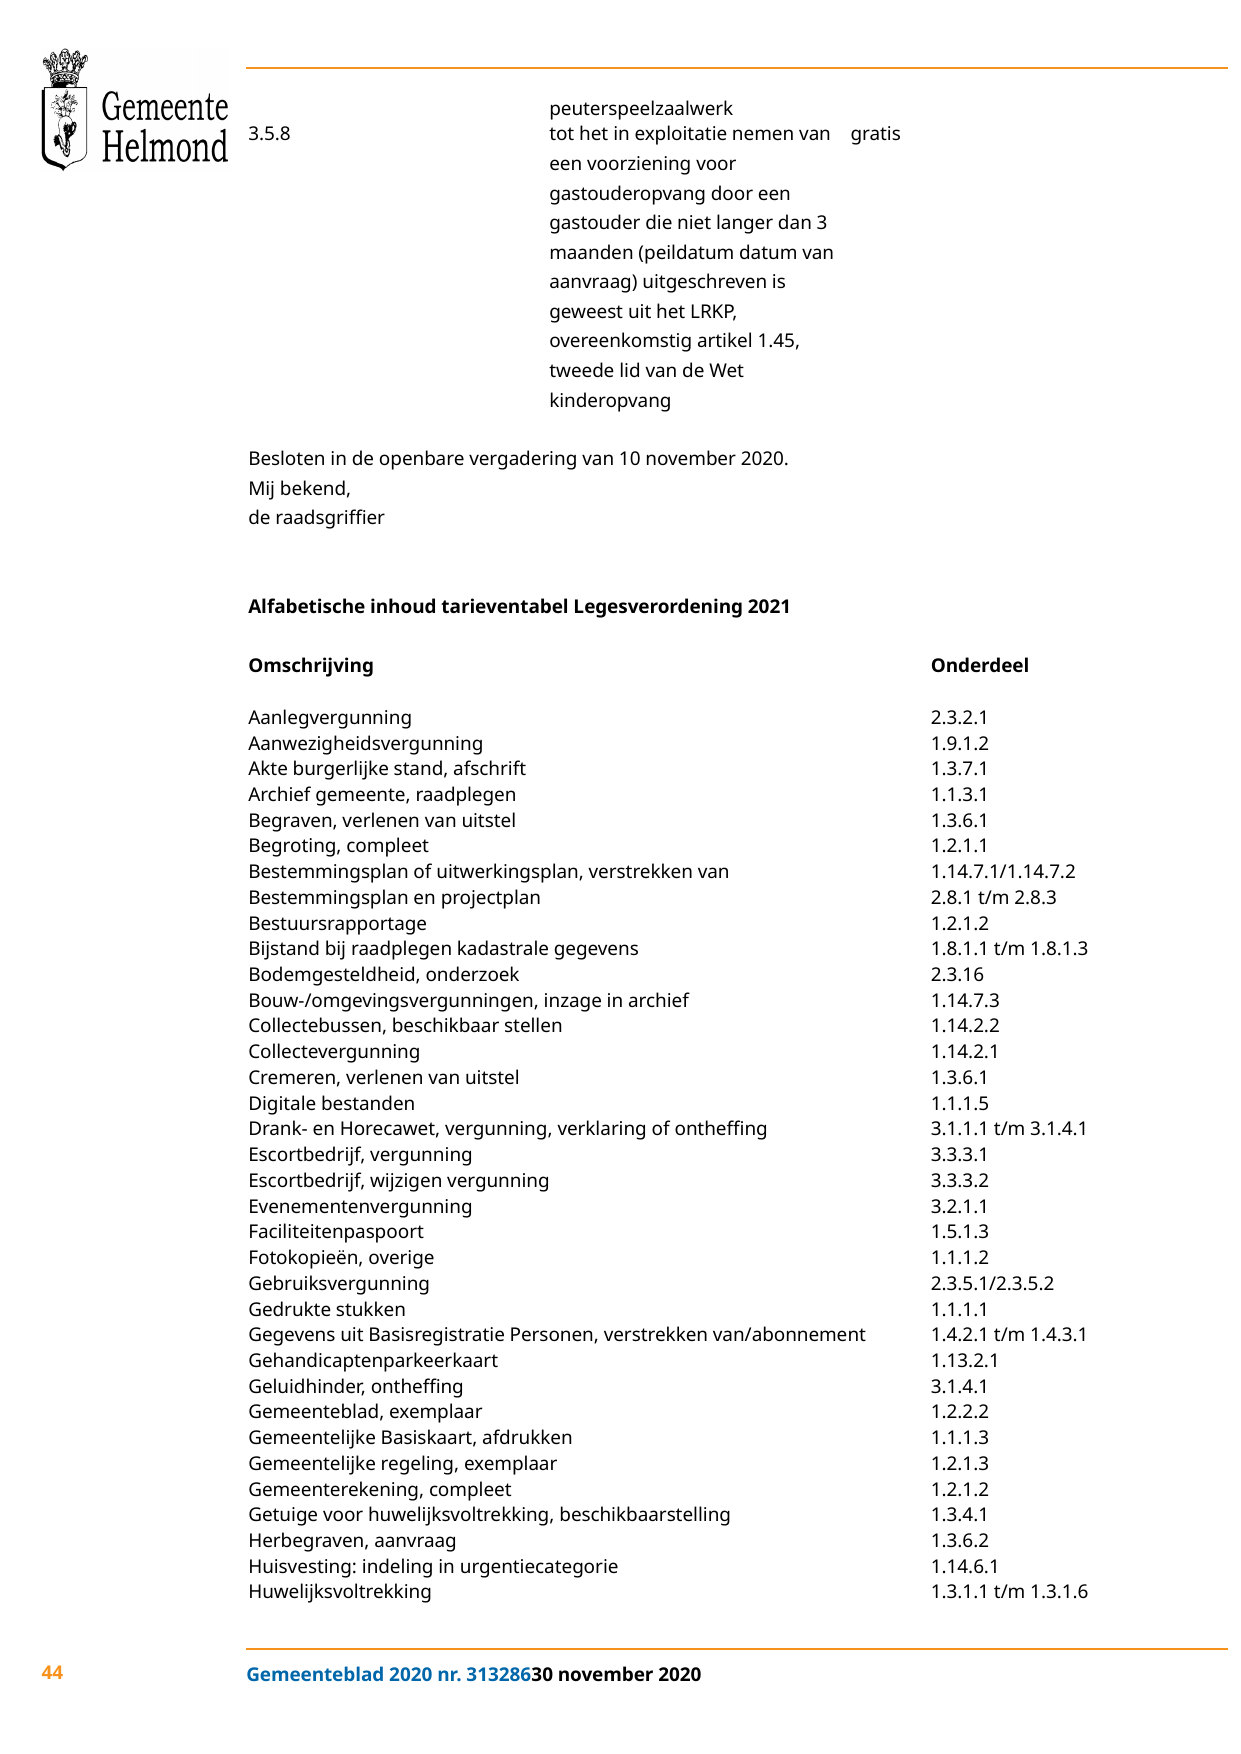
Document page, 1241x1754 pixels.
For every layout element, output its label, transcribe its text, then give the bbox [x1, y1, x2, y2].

table_cell 1.14.6.1 [931, 1553, 1152, 1579]
table_cell Faciliteitenpaspoort [248, 1219, 931, 1244]
table_cell Fotokopieën, overige [248, 1244, 931, 1270]
table_cell 1.14.2.1 [931, 1039, 1152, 1064]
table_cell 1.2.1.1 [931, 833, 1152, 858]
table_cell 2.3.5.1/2.3.5.2 [931, 1270, 1152, 1296]
table_cell 1.4.2.1 t/m 1.4.3.1 [931, 1321, 1152, 1347]
table_cell 2.3.2.1 [931, 704, 1152, 730]
table_cell 1.2.2.2 [931, 1399, 1152, 1424]
table_cell gratis [850, 121, 1152, 412]
table_cell Escortbedrijf, vergunning [248, 1141, 931, 1167]
table_cell Escortbedrijf, wijzigen vergunning [248, 1167, 931, 1193]
picture [41, 47, 231, 172]
table_cell peuterspeelzaalwerk [549, 95, 850, 121]
table_cell Bestuursrapportage [248, 910, 931, 936]
table_cell Cremeren, verlenen van uitstel [248, 1064, 931, 1090]
table_cell 1.3.6.1 [931, 807, 1152, 833]
table_cell Begroting, compleet [248, 833, 931, 858]
text Mij bekend, [248, 475, 1152, 501]
table_cell [248, 95, 549, 121]
table_cell 1.2.1.2 [931, 1476, 1152, 1502]
table_cell Bestemmingsplan en projectplan [248, 884, 931, 910]
table_cell 1.2.1.2 [931, 910, 1152, 936]
table_cell [850, 95, 1152, 121]
table_cell 3.3.3.1 [931, 1141, 1152, 1167]
table_cell 1.2.1.3 [931, 1450, 1152, 1476]
table_cell Huisvesting: indeling in urgentiecategorie [248, 1553, 931, 1579]
table_cell Collectebussen, beschikbaar stellen [248, 1013, 931, 1038]
table_cell 3.5.8 [248, 121, 549, 412]
table_cell 1.8.1.1 t/m 1.8.1.3 [931, 936, 1152, 961]
table_cell 1.14.7.3 [931, 987, 1152, 1013]
table_cell Evenementenvergunning [248, 1193, 931, 1218]
table_cell 3.2.1.1 [931, 1193, 1152, 1218]
table_cell Gemeentelijke Basiskaart, afdrukken [248, 1424, 931, 1450]
table_header Onderdeel [931, 623, 1152, 678]
table_cell 1.1.1.3 [931, 1424, 1152, 1450]
table_cell 1.1.1.2 [931, 1244, 1152, 1270]
table_cell 1.5.1.3 [931, 1219, 1152, 1244]
table_cell 2.8.1 t/m 2.8.3 [931, 884, 1152, 910]
table_cell 1.14.2.2 [931, 1013, 1152, 1038]
table_cell Gedrukte stukken [248, 1296, 931, 1321]
table_cell Archief gemeente, raadplegen [248, 781, 931, 807]
table_cell 1.1.1.1 [931, 1296, 1152, 1321]
table_cell Bouw-/omgevingsvergunningen, inzage in archief [248, 987, 931, 1013]
table_cell Getuige voor huwelijksvoltrekking, beschikbaarstelling [248, 1502, 931, 1527]
table_cell 1.9.1.2 [931, 730, 1152, 755]
text Alfabetische inhoud tarieventabel Legesverordening 2021 [248, 593, 1152, 619]
table_cell Bodemgesteldheid, onderzoek [248, 961, 931, 987]
table_cell Begraven, verlenen van uitstel [248, 807, 931, 833]
table_cell Aanlegvergunning [248, 704, 931, 730]
table_cell Gegevens uit Basisregistratie Personen, verstrekken van/abonnement [248, 1321, 931, 1347]
table_cell Digitale bestanden [248, 1090, 931, 1116]
text Besloten in de openbare vergadering van 10 november 2020. [248, 445, 1152, 471]
table_cell 2.3.16 [931, 961, 1152, 987]
table_cell Aanwezigheidsvergunning [248, 730, 931, 755]
table_cell 1.1.3.1 [931, 781, 1152, 807]
table_cell Gemeentelijke regeling, exemplaar [248, 1450, 931, 1476]
table_cell 1.3.1.1 t/m 1.3.1.6 [931, 1579, 1152, 1604]
table_cell 3.1.1.1 t/m 3.1.4.1 [931, 1116, 1152, 1141]
table_cell Geluidhinder, ontheffing [248, 1373, 931, 1399]
table_cell 1.3.6.1 [931, 1064, 1152, 1090]
table_cell [931, 678, 1152, 704]
table_cell tot het in exploitatie nemen van een voorziening voor gastouderopvang door een gastouder die niet langer dan 3 maanden (peildatum datum van aanvraag) uitgeschreven is geweest uit het LRKP, overeenkomstig artikel 1.45, tweede lid van de Wet kinderopvang [549, 121, 850, 412]
text de raadsgriffier [248, 504, 1152, 530]
table_cell Herbegraven, aanvraag [248, 1527, 931, 1553]
table_cell Akte burgerlijke stand, afschrift [248, 755, 931, 781]
table_cell Drank- en Horecawet, vergunning, verklaring of ontheffing [248, 1116, 931, 1141]
table_cell Bestemmingsplan of uitwerkingsplan, verstrekken van [248, 858, 931, 884]
table_header Omschrijving [248, 623, 931, 678]
table_cell Gemeenterekening, compleet [248, 1476, 931, 1502]
table_cell [248, 678, 931, 704]
table_cell 1.14.7.1/1.14.7.2 [931, 858, 1152, 884]
table_cell 3.3.3.2 [931, 1167, 1152, 1193]
table_cell 1.3.7.1 [931, 755, 1152, 781]
table_cell Gehandicaptenparkeerkaart [248, 1347, 931, 1373]
table_cell Bijstand bij raadplegen kadastrale gegevens [248, 936, 931, 961]
table_cell 1.13.2.1 [931, 1347, 1152, 1373]
table_cell 1.1.1.5 [931, 1090, 1152, 1116]
table_cell Huwelijksvoltrekking [248, 1579, 931, 1604]
table_cell Collectevergunning [248, 1039, 931, 1064]
table_cell 3.1.4.1 [931, 1373, 1152, 1399]
table_cell 1.3.6.2 [931, 1527, 1152, 1553]
table_cell Gebruiksvergunning [248, 1270, 931, 1296]
table_cell Gemeenteblad, exemplaar [248, 1399, 931, 1424]
table_cell 1.3.4.1 [931, 1502, 1152, 1527]
